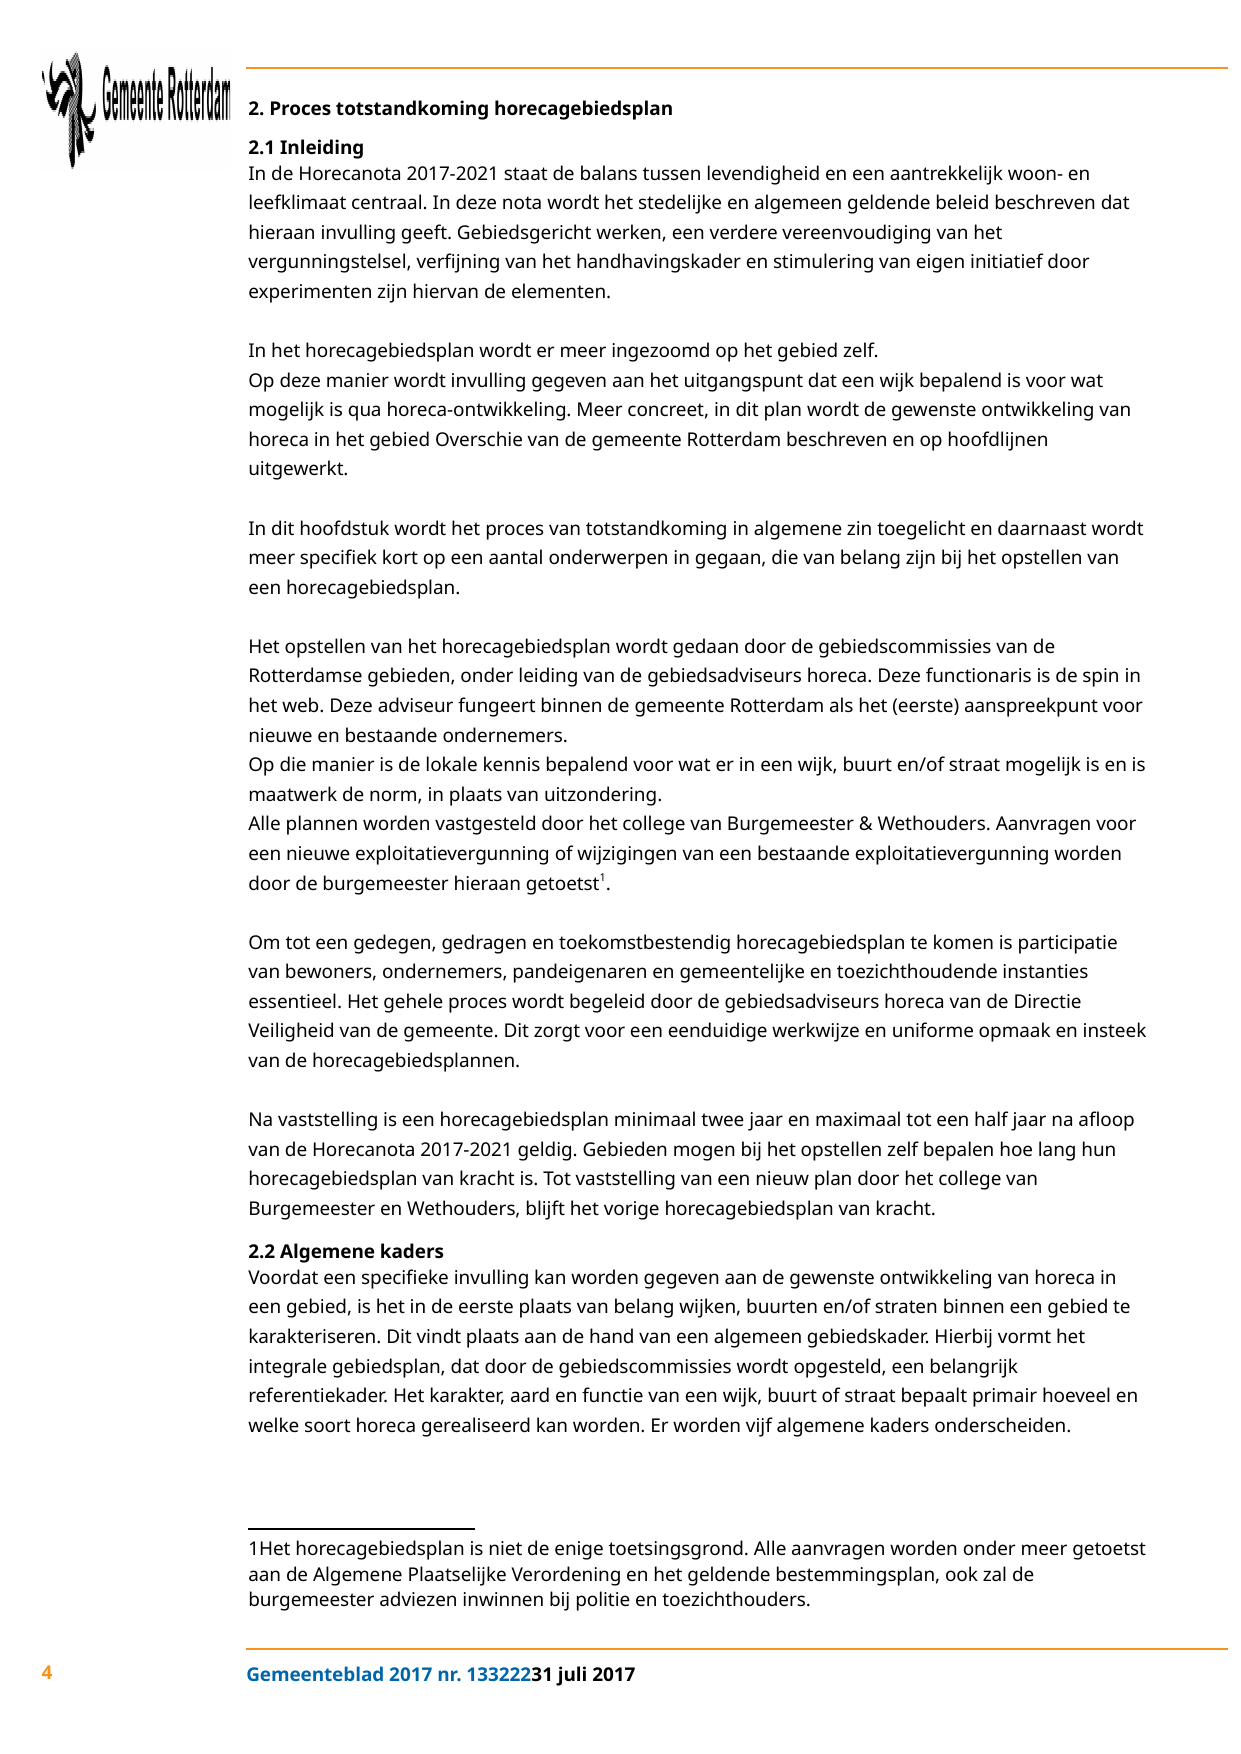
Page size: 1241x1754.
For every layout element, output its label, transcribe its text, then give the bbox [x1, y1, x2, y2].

text Het horecagebiedsplan is niet de enige toetsingsgrond. Alle aanvragen worden onder meer getoetst aan de Algemene Plaatselijke Verordening en het geldende bestemmingsplan, ook zal de burgemeester adviezen inwinnen bij politie en toezichthouders. [248, 1535, 1152, 1612]
text In dit hoofdstuk wordt het proces van totstandkoming in algemene zin toegelicht en daarnaast wordt meer specifiek kort op een aantal onderwerpen in gegaan, die van belang zijn bij het opstellen van een horecagebiedsplan. [248, 515, 1152, 600]
text Het opstellen van het horecagebiedsplan wordt gedaan door de gebiedscommissies van de Rotterdamse gebieden, onder leiding van de gebiedsadviseurs horeca. Deze functionaris is de spin in het web. Deze adviseur fungeert binnen de gemeente Rotterdam als het (eerste) aanspreekpunt voor nieuwe en bestaande ondernemers. [248, 633, 1152, 748]
text Om tot een gedegen, gedragen en toekomstbestendig horecagebiedsplan te komen is participatie van bewoners, ondernemers, pandeigenaren en gemeentelijke en toezichthoudende instanties essentieel. Het gehele proces wordt begeleid door de gebiedsadviseurs horeca van de Directie Veiligheid van de gemeente. Dit zorgt voor een eenduidige werkwijze en uniforme opmaak en insteek van de horecagebiedsplannen. [248, 929, 1152, 1073]
text Voordat een specifieke invulling kan worden gegeven aan de gewenste ontwikkeling van horeca in een gebied, is het in de eerste plaats van belang wijken, buurten en/of straten binnen een gebied te karakteriseren. Dit vindt plaats aan de hand van een algemeen gebiedskader. Hierbij vormt het integrale gebiedsplan, dat door de gebiedscommissies wordt opgesteld, een belangrijk referentiekader. Het karakter, aard en functie van een wijk, buurt of straat bepaalt primair hoeveel en welke soort horeca gerealiseerd kan worden. Er worden vijf algemene kaders onderscheiden. [248, 1264, 1152, 1438]
text In het horecagebiedsplan wordt er meer ingezoomd op het gebied zelf. [248, 337, 1152, 363]
text Alle plannen worden vastgesteld door het college van Burgemeester & Wethouders. Aanvragen voor een nieuwe exploitatievergunning of wijzigingen van een bestaande exploitatievergunning worden door de burgemeester hieraan getoetst. [248, 811, 1152, 896]
text Na vaststelling is een horecagebiedsplan minimaal twee jaar en maximaal tot een half jaar na afloop van de Horecanota 2017-2021 geldig. Gebieden mogen bij het opstellen zelf bepalen hoe lang hun horecagebiedsplan van kracht is. Tot vaststelling van een nieuw plan door het college van Burgemeester en Wethouders, blijft het vorige horecagebiedsplan van kracht. [248, 1106, 1152, 1221]
text In de Horecanota 2017-2021 staat de balans tussen levendigheid en een aantrekkelijk woon- en leefklimaat centraal. In deze nota wordt het stedelijke en algemeen geldende beleid beschreven dat hieraan invulling geeft. Gebiedsgericht werken, een verdere vereenvoudiging van het vergunningstelsel, verfijning van het handhavingskader en stimulering van eigen initiatief door experimenten zijn hiervan de elementen. [248, 160, 1152, 304]
text Op die manier is de lokale kennis bepalend voor wat er in een wijk, buurt en/of straat mogelijk is en is maatwerk de norm, in plaats van uitzondering. [248, 751, 1152, 807]
text 2.1 Inleiding [248, 134, 1152, 160]
picture [41, 47, 231, 172]
text Op deze manier wordt invulling gegeven aan het uitgangspunt dat een wijk bepalend is voor wat mogelijk is qua horeca-ontwikkeling. Meer concreet, in dit plan wordt de gewenste ontwikkeling van horeca in het gebied Overschie van de gemeente Rotterdam beschreven en op hoofdlijnen uitgewerkt. [248, 367, 1152, 481]
text 2. Proces totstandkoming horecagebiedsplan [248, 95, 1152, 121]
text 2.2 Algemene kaders [248, 1238, 1152, 1264]
